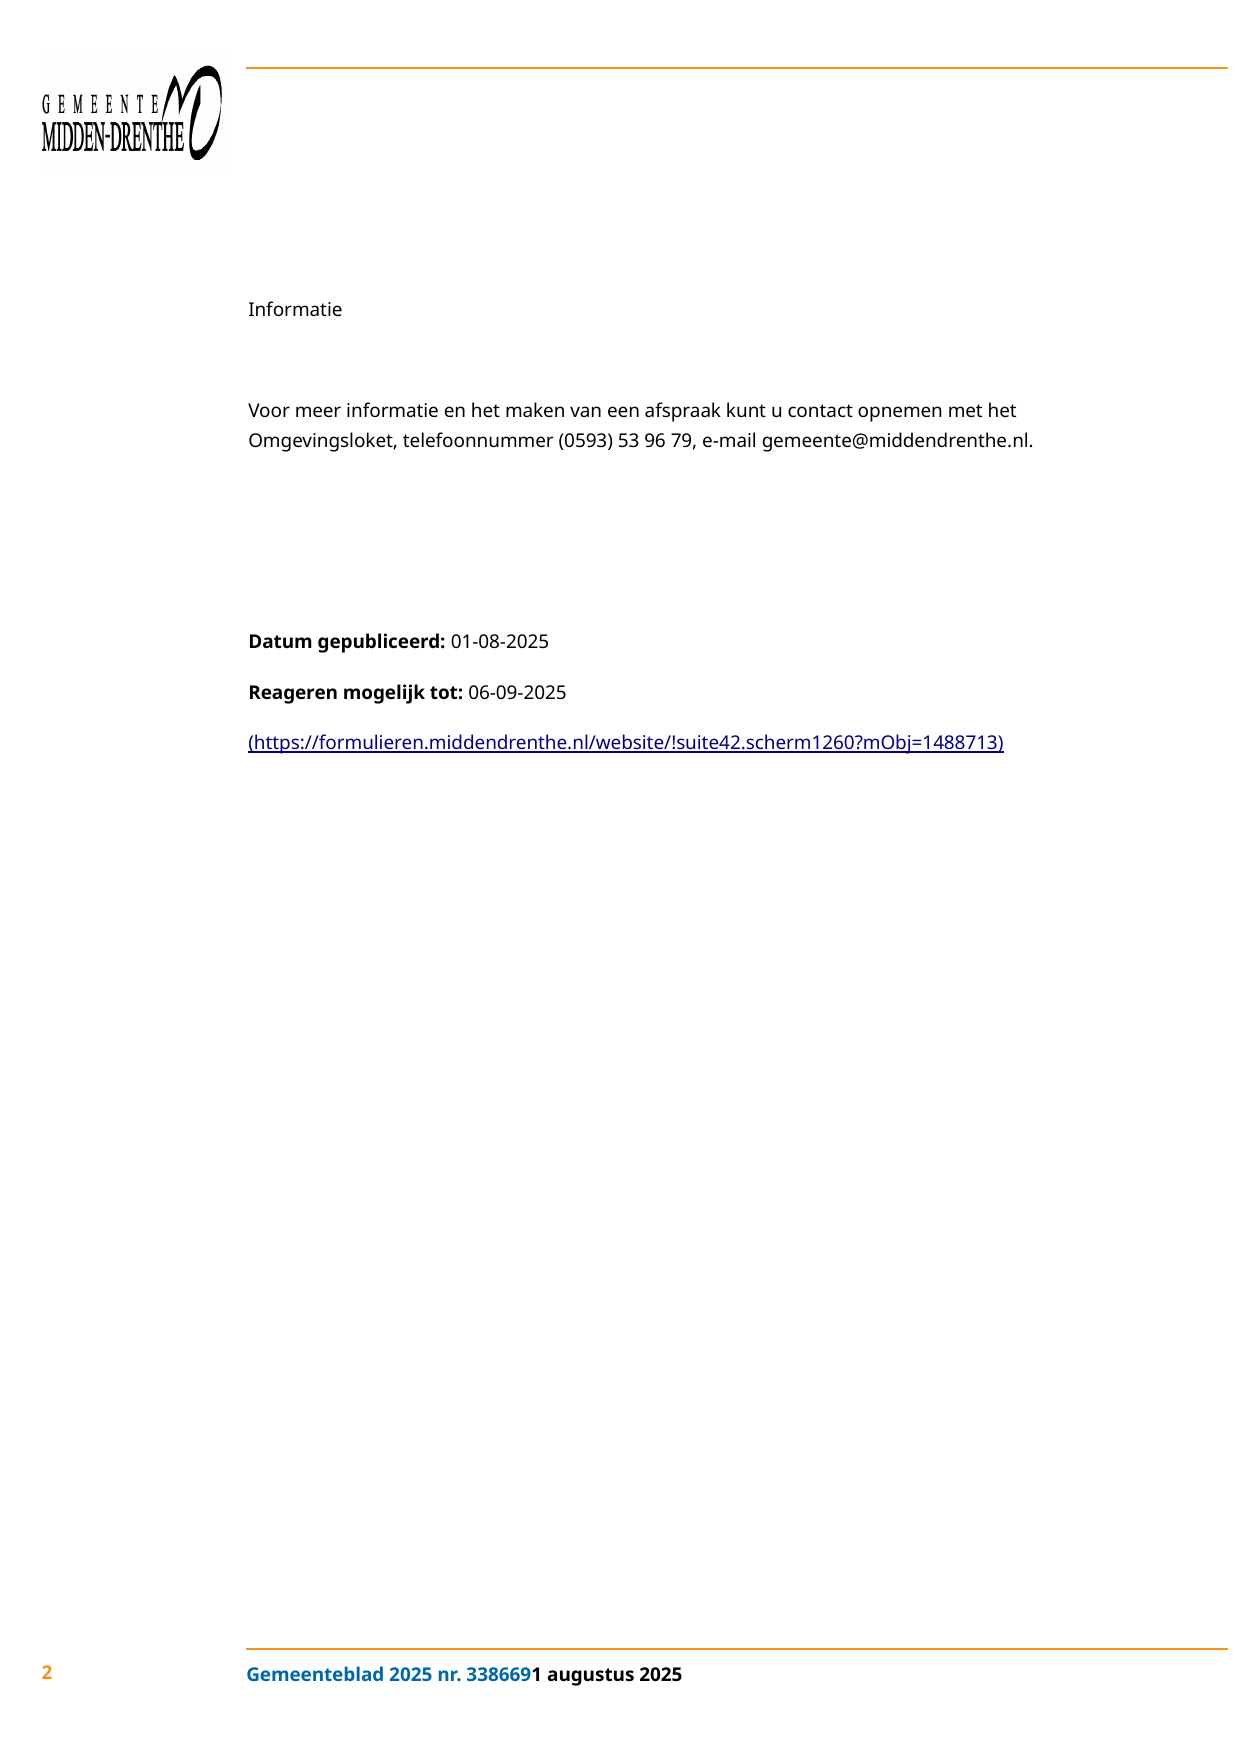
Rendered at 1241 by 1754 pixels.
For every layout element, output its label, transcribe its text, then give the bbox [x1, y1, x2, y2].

picture [41, 47, 231, 172]
text Voor meer informatie en het maken van een afspraak kunt u contact opnemen met het Omgevingsloket, telefoonnummer (0593) 53 96 79, e-mail gemeente@middendrenthe.nl. [248, 397, 1152, 453]
text Reageren mogelijk tot: 06-09-2025 [248, 679, 1152, 705]
text Datum gepubliceerd: 01-08-2025 [248, 628, 1152, 654]
text (https://formulieren.middendrenthe.nl/website/!suite42.scherm1260?mObj=1488713) [248, 729, 1152, 755]
text Informatie [248, 296, 1152, 322]
